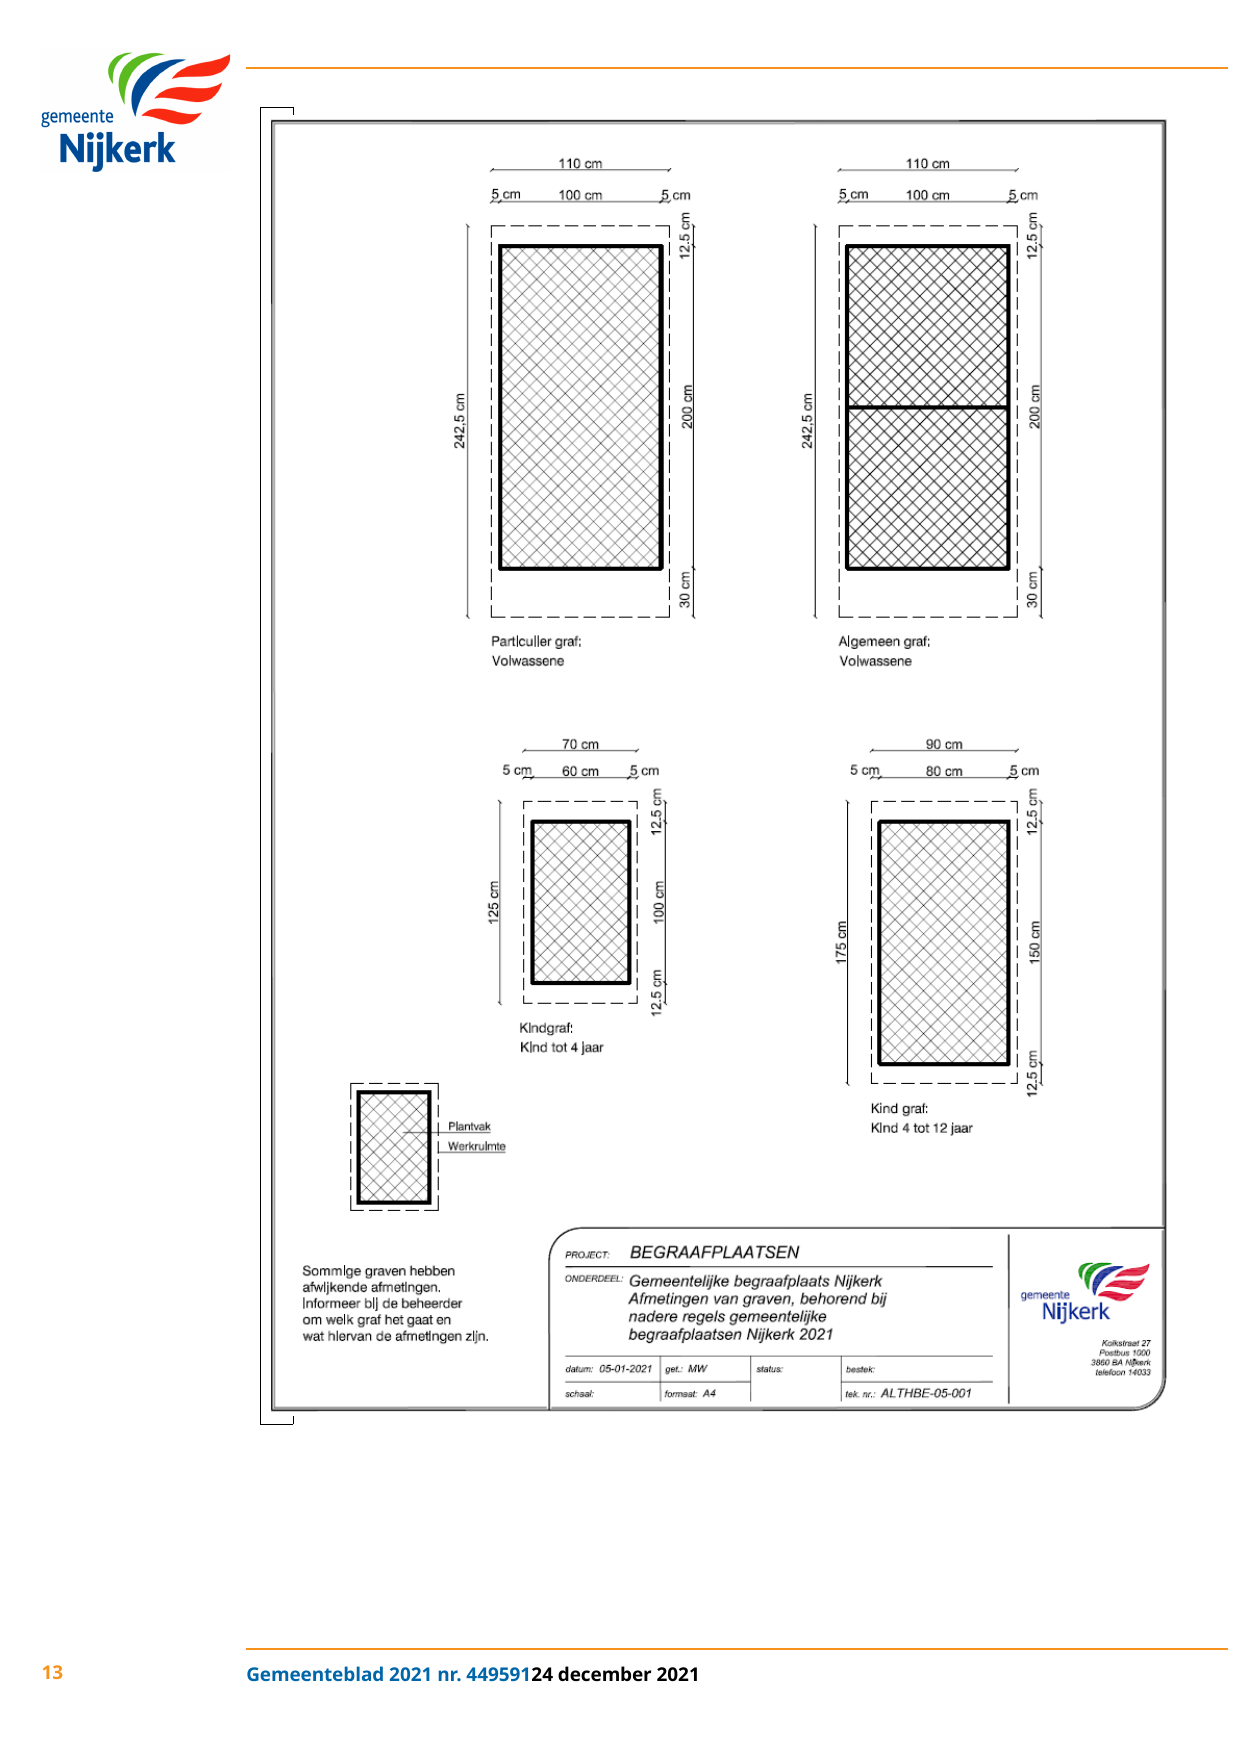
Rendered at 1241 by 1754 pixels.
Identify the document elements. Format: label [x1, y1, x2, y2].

picture [41, 47, 231, 172]
picture [268, 115, 1173, 1416]
